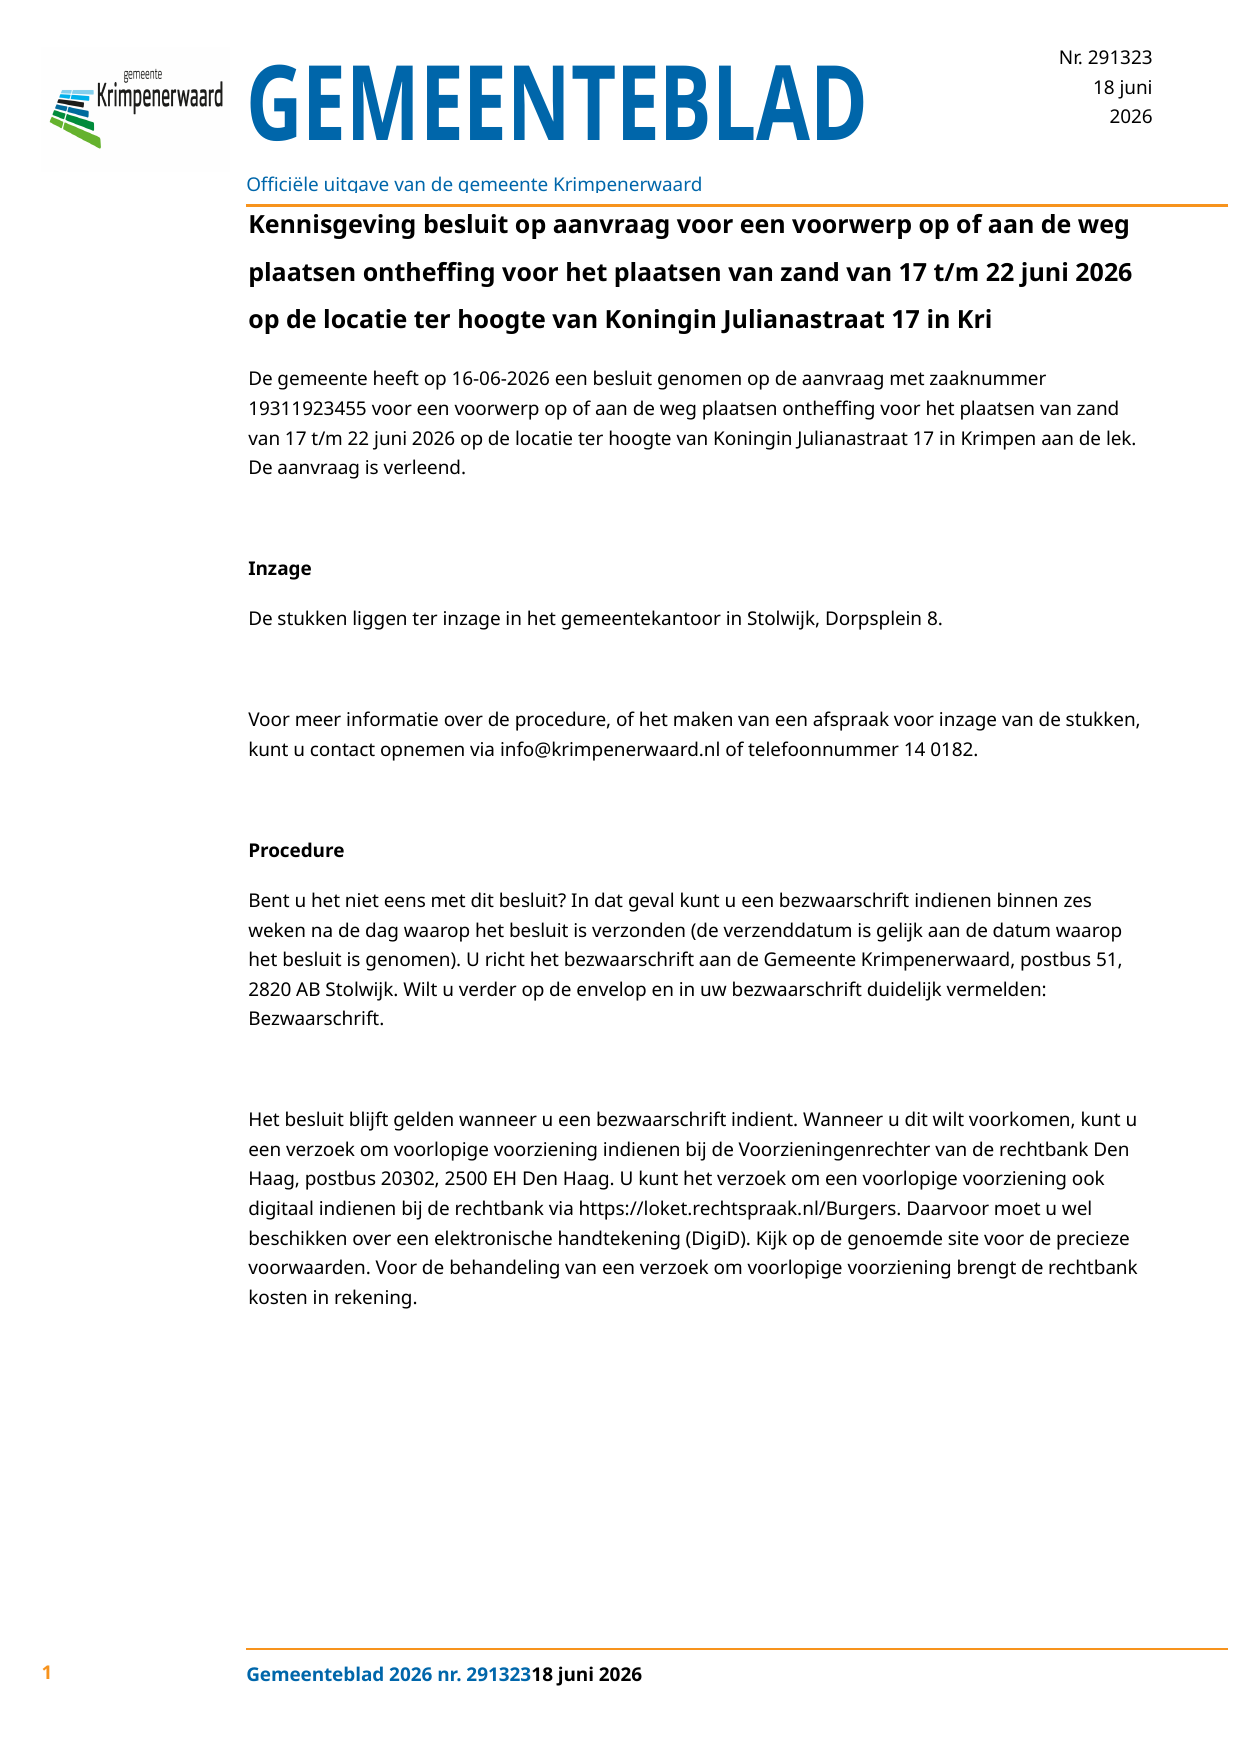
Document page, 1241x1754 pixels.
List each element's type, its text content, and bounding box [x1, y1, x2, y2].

text Het besluit blijft gelden wanneer u een bezwaarschrift indient. Wanneer u dit wilt voorkomen, kunt u een verzoek om voorlopige voorziening indienen bij de Voorzieningenrechter van de rechtbank Den Haag, postbus 20302, 2500 EH Den Haag. U kunt het verzoek om een voorlopige voorziening ook digitaal indienen bij de rechtbank via https://loket.rechtspraak.nl/Burgers. Daarvoor moet u wel beschikken over een elektronische handtekening (DigiD). Kijk op de genoemde site voor de precieze voorwaarden. Voor de behandeling van een verzoek om voorlopige voorziening brengt de rechtbank kosten in rekening. [248, 1106, 1152, 1309]
picture [41, 47, 231, 172]
text Voor meer informatie over de procedure, of het maken van een afspraak voor inzage van de stukken, kunt u contact opnemen via info@krimpenerwaard.nl of telefoonnummer 14 0182. [248, 706, 1152, 762]
text De stukken liggen ter inzage in het gemeentekantoor in Stolwijk, Dorpsplein 8. [248, 606, 1152, 631]
text Inzage [248, 555, 1152, 581]
text Procedure [248, 837, 1152, 862]
text De gemeente heeft op 16-06-2026 een besluit genomen op de aanvraag met zaaknummer 19311923455 voor een voorwerp op of aan de weg plaatsen ontheffing voor het plaatsen van zand van 17 t/m 22 juni 2026 op de locatie ter hoogte van Koningin Julianastraat 17 in Krimpen aan de lek. De aanvraag is verleend. [248, 366, 1152, 480]
text Kennisgeving besluit op aanvraag voor een voorwerp op of aan de weg plaatsen ontheffing voor het plaatsen van zand van 17 t/m 22 juni 2026 op de locatie ter hoogte van Koningin Julianastraat 17 in Kri [248, 207, 1152, 336]
text Bent u het niet eens met dit besluit? In dat geval kunt u een bezwaarschrift indienen binnen zes weken na de dag waarop het besluit is verzonden (de verzenddatum is gelijk aan de datum waarop het besluit is genomen). U richt het bezwaarschrift aan de Gemeente Krimpenerwaard, postbus 51, 2820 AB Stolwijk. Wilt u verder op de envelop en in uw bezwaarschrift duidelijk vermelden: Bezwaarschrift. [248, 887, 1152, 1031]
